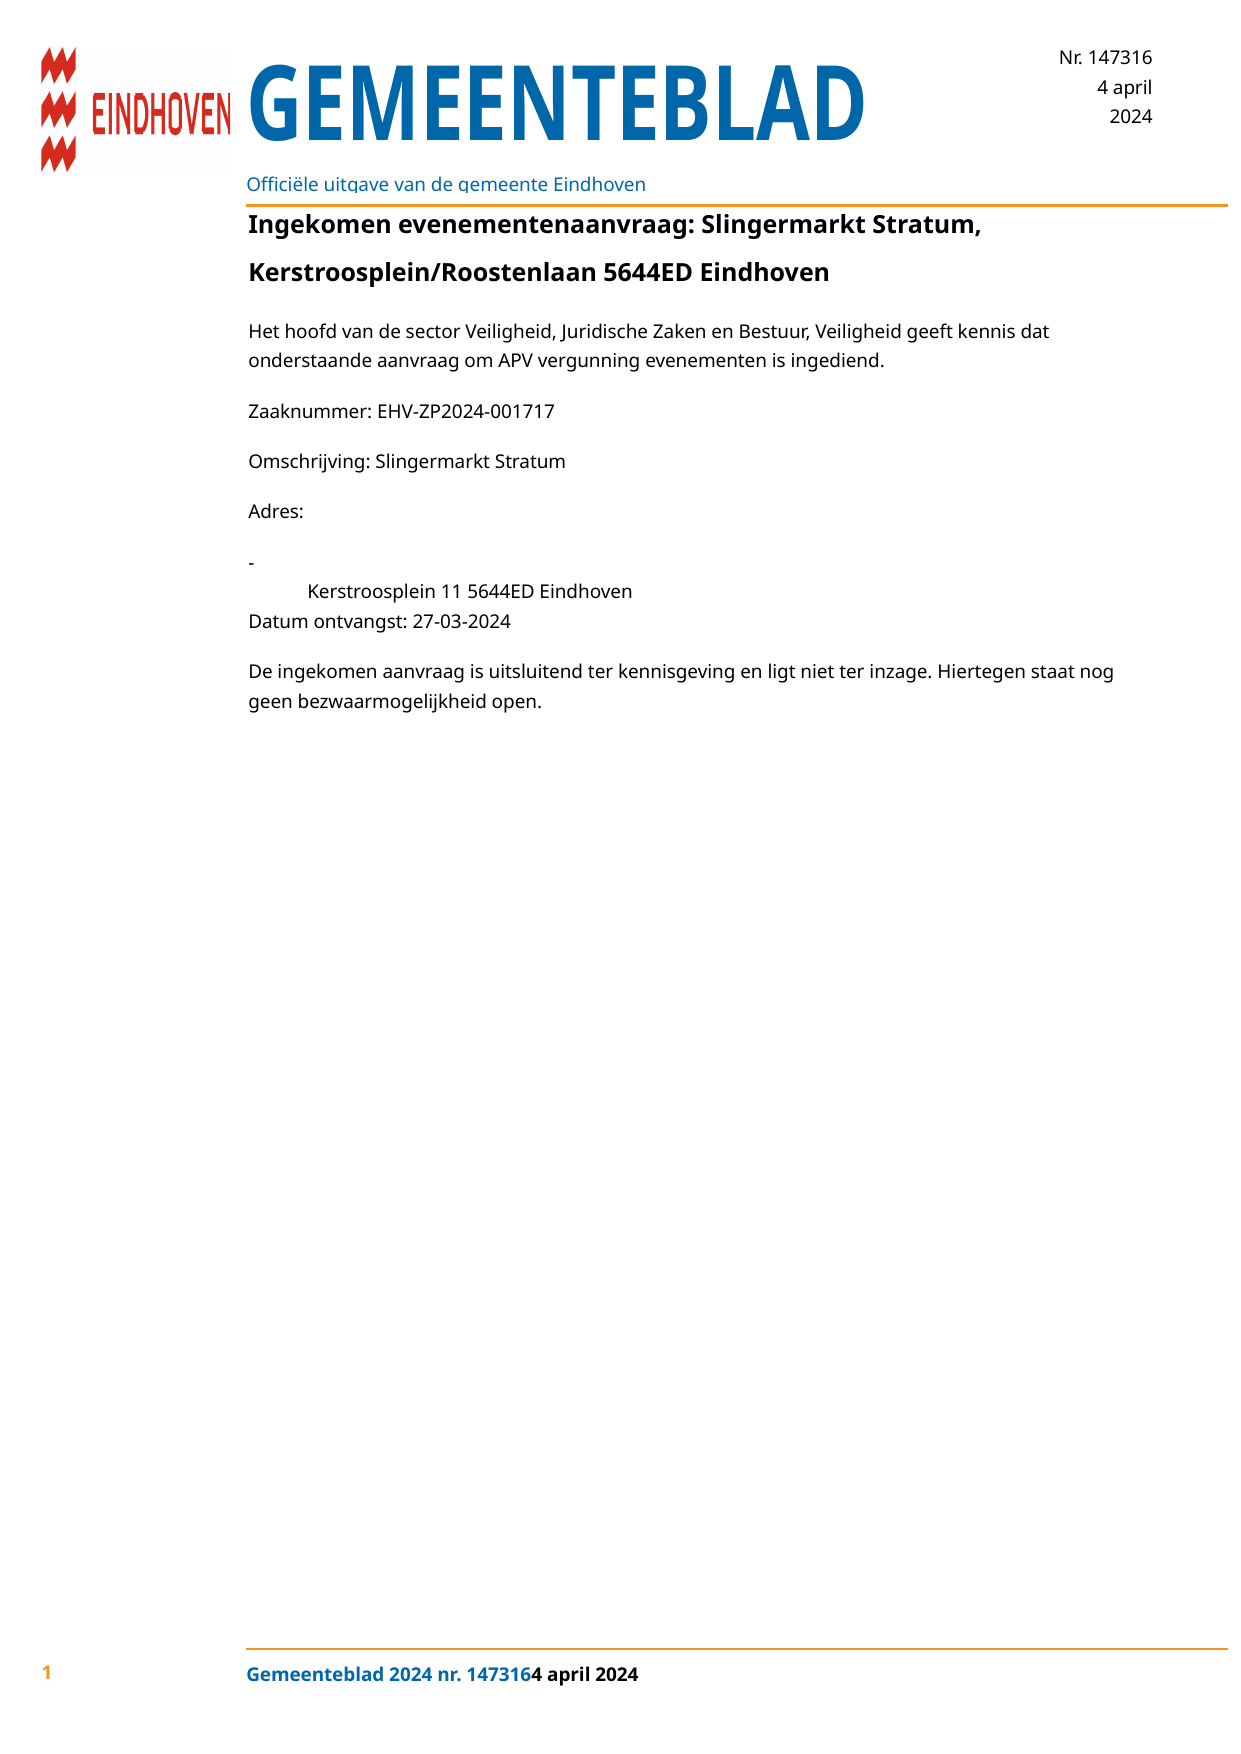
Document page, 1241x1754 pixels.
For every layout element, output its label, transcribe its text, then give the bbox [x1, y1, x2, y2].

text Ingekomen evenementenaanvraag: Slingermarkt Stratum, Kerstroosplein/Roostenlaan 5644ED Eindhoven [248, 207, 1152, 288]
text Het hoofd van de sector Veiligheid, Juridische Zaken en Bestuur, Veiligheid geeft kennis dat onderstaande aanvraag om APV vergunning evenementen is ingediend. [248, 318, 1152, 373]
text De ingekomen aanvraag is uitsluitend ter kennisgeving en ligt niet ter inzage. Hiertegen staat nog geen bezwaarmogelijkheid open. [248, 659, 1152, 714]
text Adres: [248, 499, 1152, 524]
list Kerstroosplein 11 5644ED Eindhoven [248, 579, 1152, 604]
text Omschrijving: Slingermarkt Stratum [248, 448, 1152, 474]
text Zaaknummer: EHV-ZP2024-001717 [248, 398, 1152, 424]
text Datum ontvangst: 27-03-2024 [248, 608, 1152, 634]
picture [41, 47, 231, 172]
